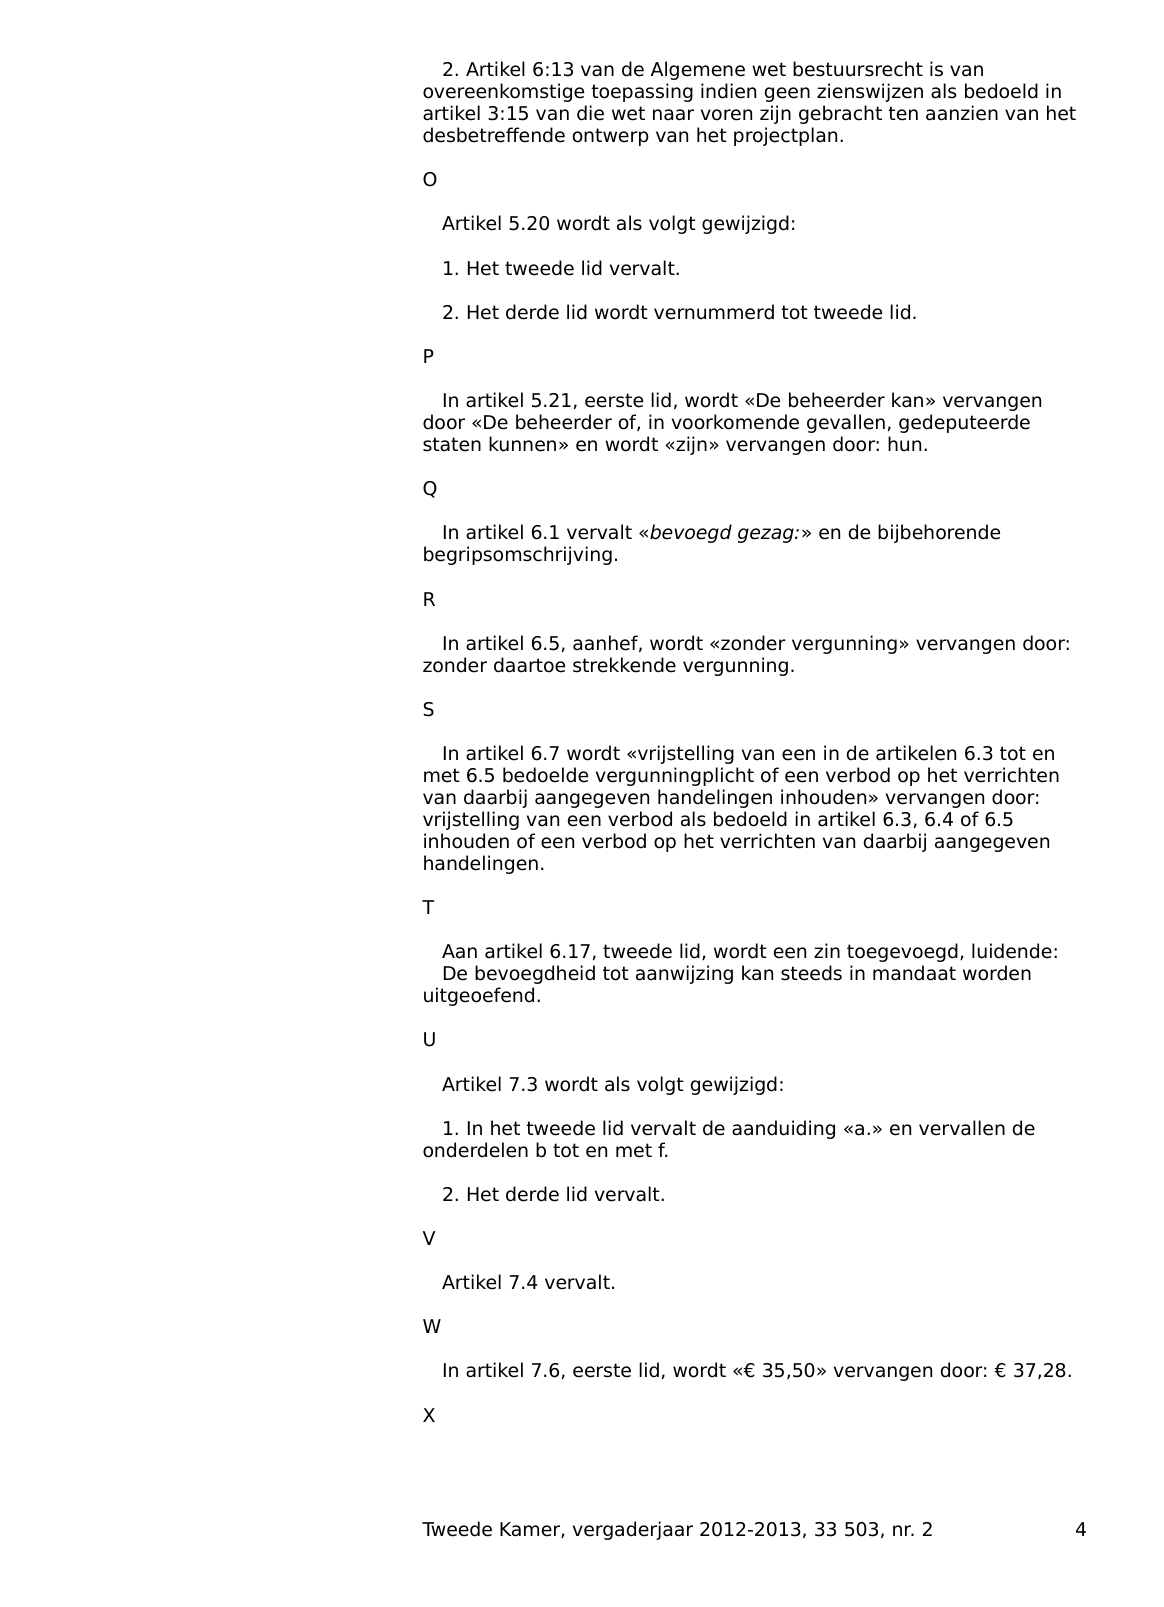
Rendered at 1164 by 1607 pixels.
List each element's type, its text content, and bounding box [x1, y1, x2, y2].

text 2. Artikel 6:13 van de Algemene wet bestuursrecht is van overeenkomstige toepassing indien geen zienswijzen als bedoeld in artikel 3:15 van die wet naar voren zijn gebracht ten aanzien van het desbetreffende ontwerp van het projectplan. [422, 59, 1087, 147]
text W [422, 1316, 1087, 1338]
text In artikel 5.21, eerste lid, wordt «De beheerder kan» vervangen door «De beheerder of, in voorkomende gevallen, gedeputeerde staten kunnen» en wordt «zijn» vervangen door: hun. [422, 390, 1087, 456]
text Artikel 7.4 vervalt. [422, 1272, 1087, 1294]
text 1. Het tweede lid vervalt. [422, 257, 1087, 279]
text O [422, 169, 1087, 191]
text 2. Het derde lid wordt vernummerd tot tweede lid. [422, 302, 1087, 324]
text 1. In het tweede lid vervalt de aanduiding «a.» en vervallen de onderdelen b tot en met f. [422, 1118, 1087, 1162]
text P [422, 346, 1087, 368]
text In artikel 6.7 wordt «vrijstelling van een in de artikelen 6.3 tot en met 6.5 bedoelde vergunningplicht of een verbod op het verrichten van daarbij aangegeven handelingen inhouden» vervangen door: vrijstelling van een verbod als bedoeld in artikel 6.3, 6.4 of 6.5 inhouden of een verbod op het verrichten van daarbij aangegeven handelingen. [422, 743, 1087, 875]
text X [422, 1404, 1087, 1427]
text Artikel 7.3 wordt als volgt gewijzigd: [422, 1073, 1087, 1095]
text De bevoegdheid tot aanwijzing kan steeds in mandaat worden uitgeoefend. [422, 963, 1087, 1007]
text Aan artikel 6.17, tweede lid, wordt een zin toegevoegd, luidende: [422, 941, 1087, 963]
text Artikel 5.20 wordt als volgt gewijzigd: [422, 213, 1087, 235]
text S [422, 699, 1087, 721]
text U [422, 1029, 1087, 1051]
text Q [422, 478, 1087, 500]
text R [422, 588, 1087, 610]
text 2. Het derde lid vervalt. [422, 1184, 1087, 1206]
text In artikel 7.6, eerste lid, wordt «€ 35,50» vervangen door: € 37,28. [422, 1360, 1087, 1382]
text In artikel 6.1 vervalt «bevoegd gezag:» en de bijbehorende begripsomschrijving. [422, 522, 1087, 566]
text In artikel 6.5, aanhef, wordt «zonder vergunning» vervangen door: zonder daartoe strekkende vergunning. [422, 633, 1087, 677]
text V [422, 1228, 1087, 1250]
text T [422, 897, 1087, 919]
